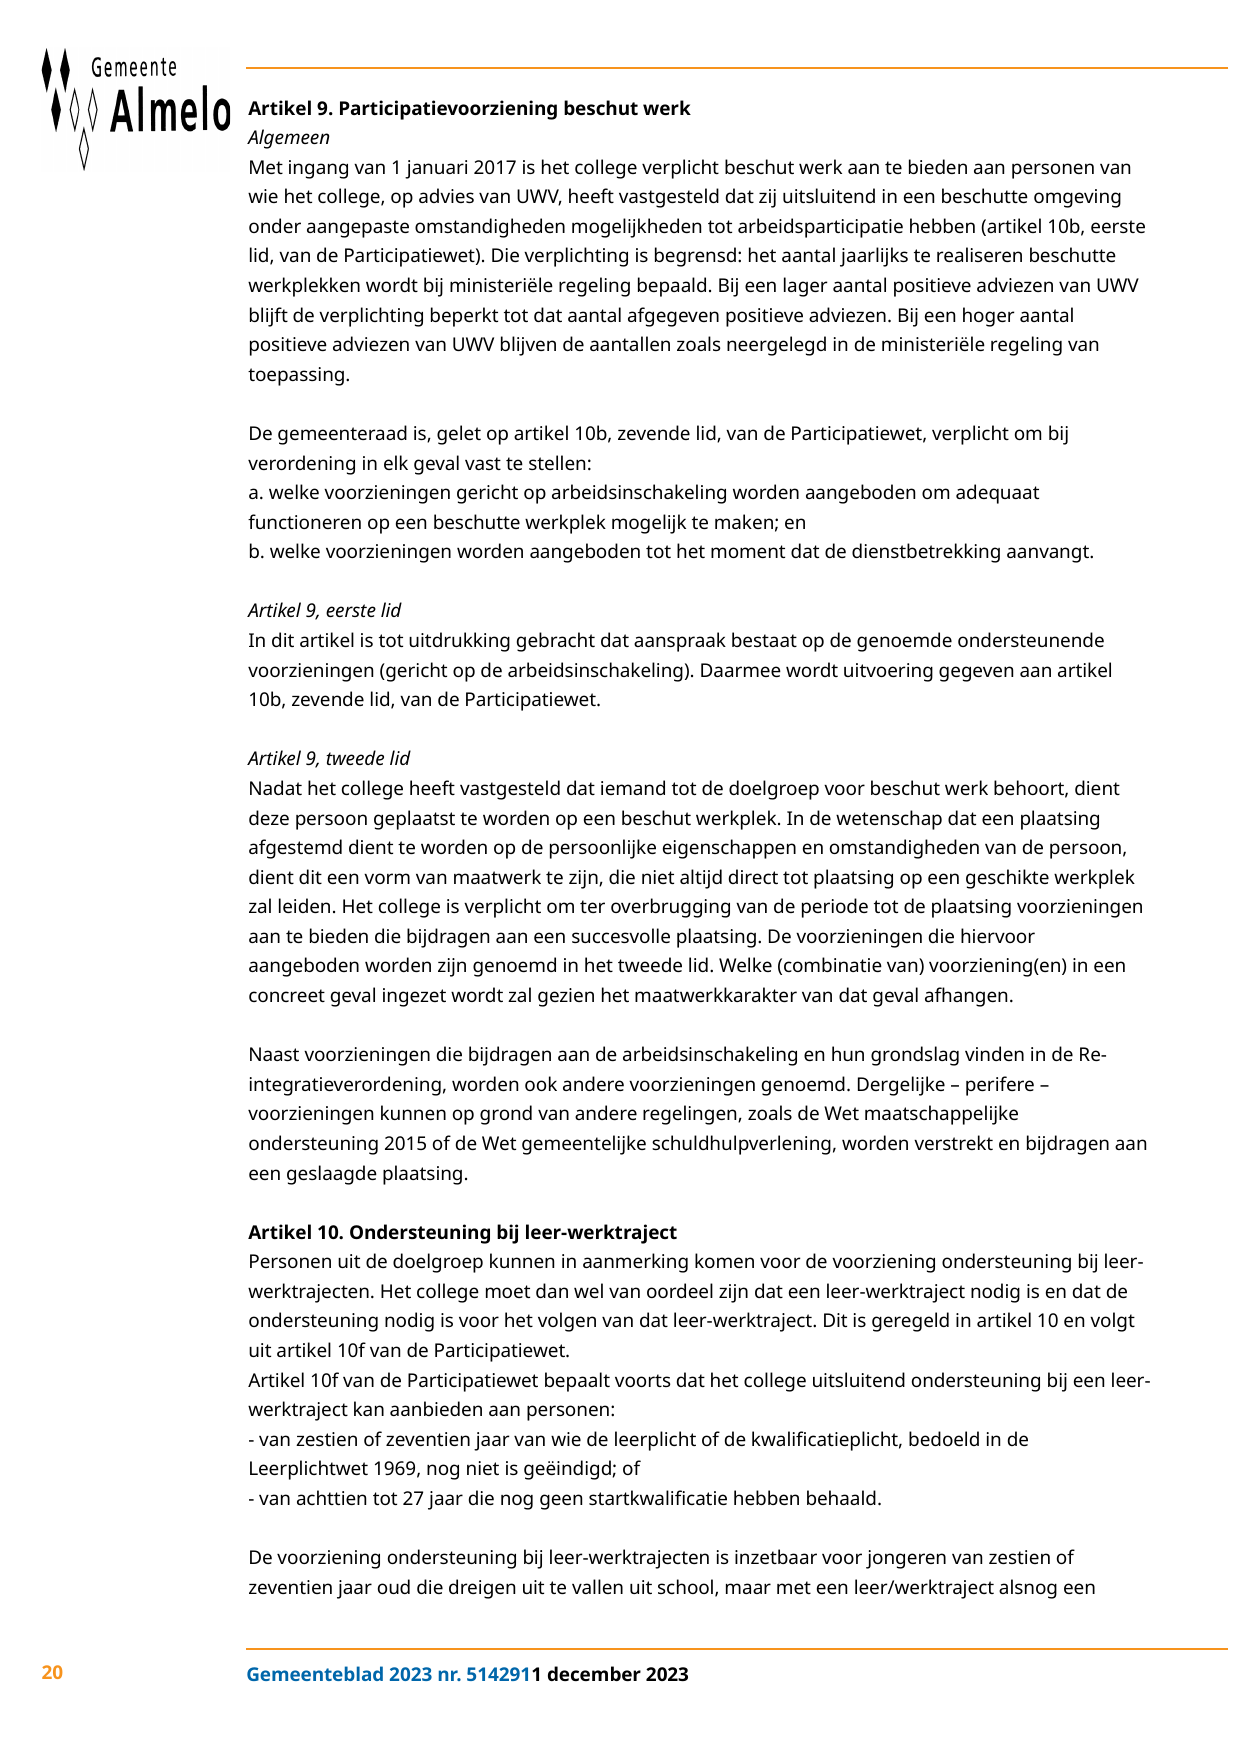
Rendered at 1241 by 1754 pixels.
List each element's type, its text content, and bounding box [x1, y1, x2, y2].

text Artikel 9. Participatievoorziening beschut werk [248, 95, 1152, 121]
text De voorziening ondersteuning bij leer-werktrajecten is inzetbaar voor jongeren van zestien of zeventien jaar oud die dreigen uit te vallen uit school, maar met een leer/werktraject alsnog een [248, 1544, 1152, 1600]
picture [41, 47, 231, 172]
text Algemeen [248, 124, 1152, 150]
text Artikel 10f van de Participatiewet bepaalt voorts dat het college uitsluitend ondersteuning bij een leer-werktraject kan aanbieden aan personen: [248, 1367, 1152, 1422]
text b. welke voorzieningen worden aangeboden tot het moment dat de dienstbetrekking aanvangt. [248, 538, 1152, 564]
text Artikel 10. Ondersteuning bij leer-werktraject [248, 1219, 1152, 1245]
text Artikel 9, eerste lid [248, 598, 1152, 623]
text - van achttien tot 27 jaar die nog geen startkwalificatie hebben behaald. [248, 1485, 1152, 1511]
text a. welke voorzieningen gericht op arbeidsinschakeling worden aangeboden om adequaat functioneren op een beschutte werkplek mogelijk te maken; en [248, 479, 1152, 535]
text Met ingang van 1 januari 2017 is het college verplicht beschut werk aan te bieden aan personen van wie het college, op advies van UWV, heeft vastgesteld dat zij uitsluitend in een beschutte omgeving onder aangepaste omstandigheden mogelijkheden tot arbeidsparticipatie hebben (artikel 10b, eerste lid, van de Participatiewet). Die verplichting is begrensd: het aantal jaarlijks te realiseren beschutte werkplekken wordt bij ministeriële regeling bepaald. Bij een lager aantal positieve adviezen van UWV blijft de verplichting beperkt tot dat aantal afgegeven positieve adviezen. Bij een hoger aantal positieve adviezen van UWV blijven de aantallen zoals neergelegd in de ministeriële regeling van toepassing. [248, 154, 1152, 387]
text Personen uit de doelgroep kunnen in aanmerking komen voor de voorziening ondersteuning bij leer-werktrajecten. Het college moet dan wel van oordeel zijn dat een leer-werktraject nodig is en dat de ondersteuning nodig is voor het volgen van dat leer-werktraject. Dit is geregeld in artikel 10 en volgt uit artikel 10f van de Participatiewet. [248, 1248, 1152, 1363]
text In dit artikel is tot uitdrukking gebracht dat aanspraak bestaat op de genoemde ondersteunende voorzieningen (gericht op de arbeidsinschakeling). Daarmee wordt uitvoering gegeven aan artikel 10b, zevende lid, van de Participatiewet. [248, 627, 1152, 712]
text Naast voorzieningen die bijdragen aan de arbeidsinschakeling en hun grondslag vinden in de Re-integratieverordening, worden ook andere voorzieningen genoemd. Dergelijke – perifere – voorzieningen kunnen op grond van andere regelingen, zoals de Wet maatschappelijke ondersteuning 2015 of de Wet gemeentelijke schuldhulpverlening, worden verstrekt en bijdragen aan een geslaagde plaatsing. [248, 1041, 1152, 1186]
text - van zestien of zeventien jaar van wie de leerplicht of de kwalificatieplicht, bedoeld in de Leerplichtwet 1969, nog niet is geëindigd; of [248, 1426, 1152, 1481]
text Nadat het college heeft vastgesteld dat iemand tot de doelgroep voor beschut werk behoort, dient deze persoon geplaatst te worden op een beschut werkplek. In de wetenschap dat een plaatsing afgestemd dient te worden op de persoonlijke eigenschappen en omstandigheden van de persoon, dient dit een vorm van maatwerk te zijn, die niet altijd direct tot plaatsing op een geschikte werkplek zal leiden. Het college is verplicht om ter overbrugging van de periode tot de plaatsing voorzieningen aan te bieden die bijdragen aan een succesvolle plaatsing. De voorzieningen die hiervoor aangeboden worden zijn genoemd in het tweede lid. Welke (combinatie van) voorziening(en) in een concreet geval ingezet wordt zal gezien het maatwerkkarakter van dat geval afhangen. [248, 775, 1152, 1008]
text De gemeenteraad is, gelet op artikel 10b, zevende lid, van de Participatiewet, verplicht om bij verordening in elk geval vast te stellen: [248, 420, 1152, 476]
text Artikel 9, tweede lid [248, 746, 1152, 771]
